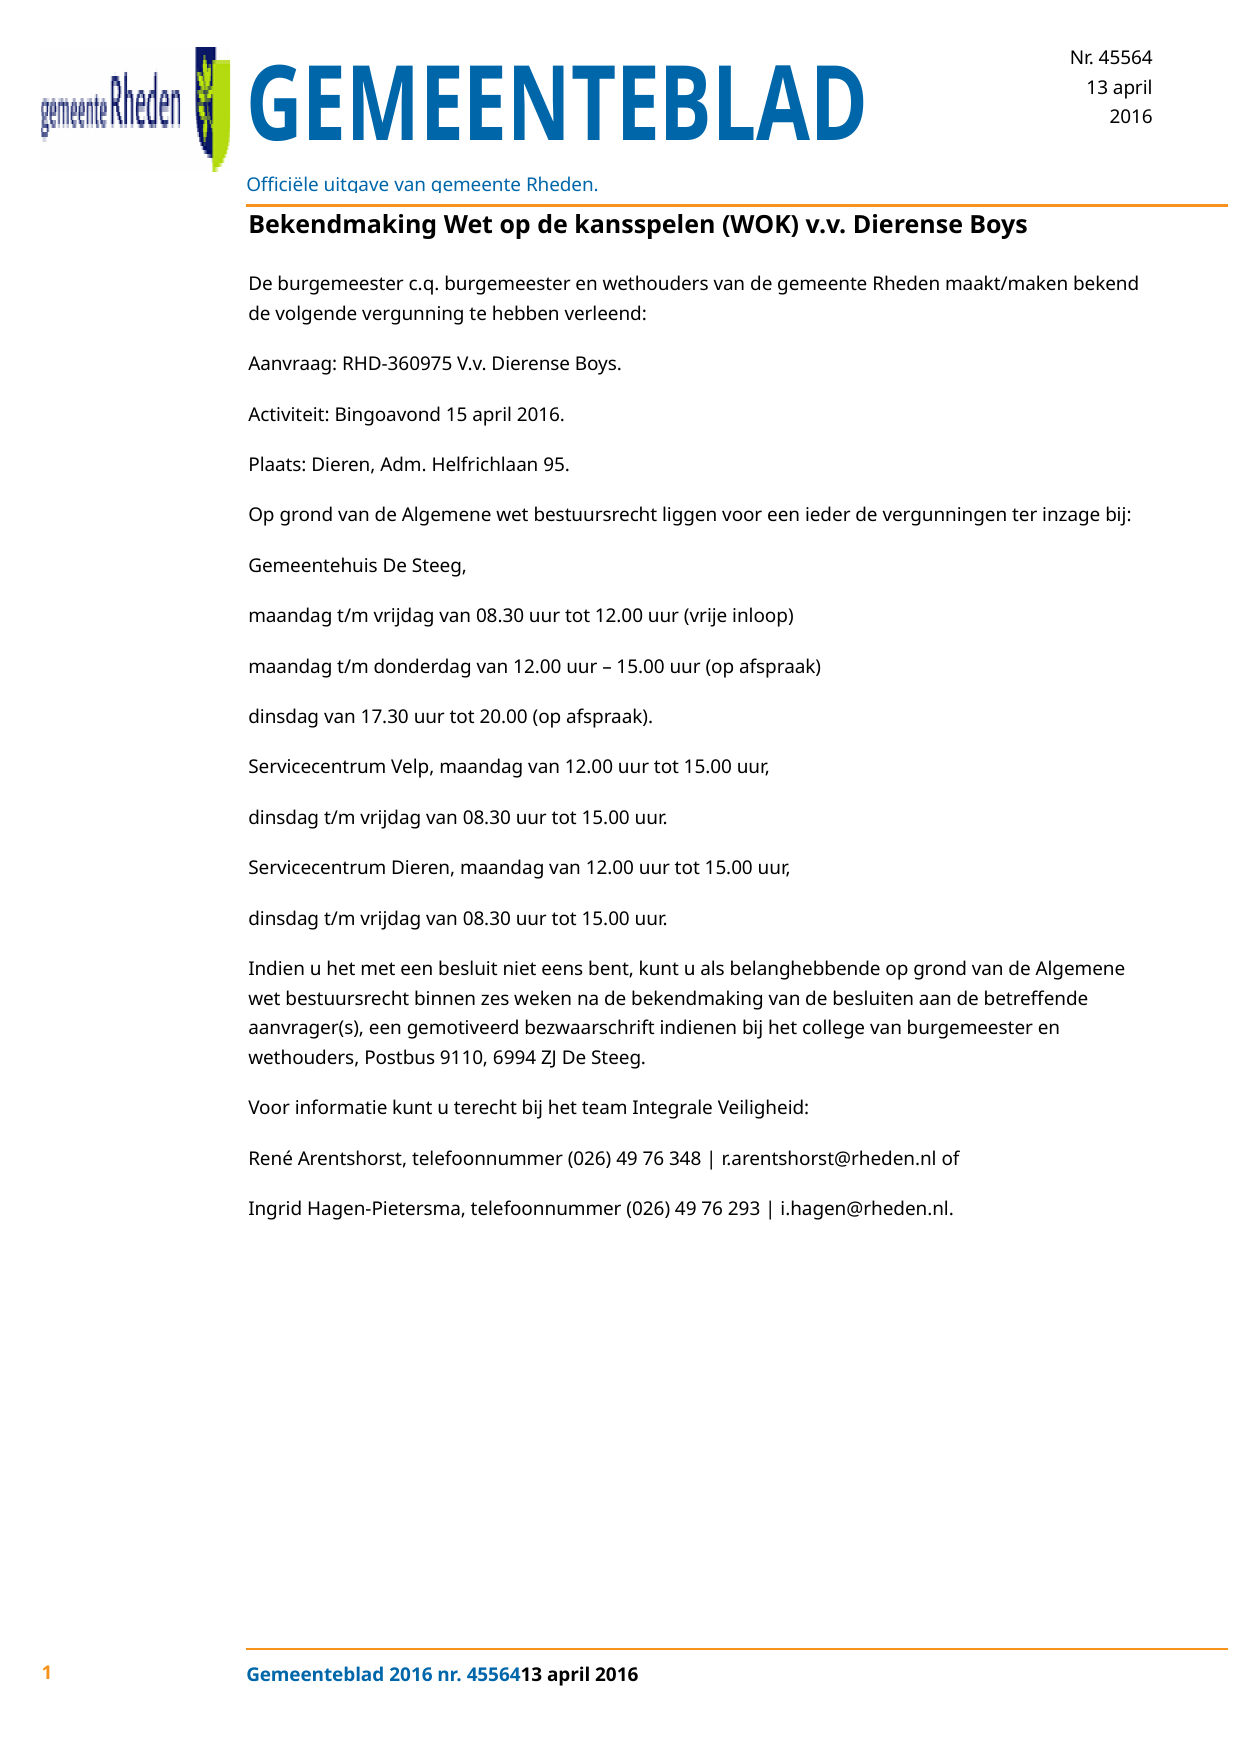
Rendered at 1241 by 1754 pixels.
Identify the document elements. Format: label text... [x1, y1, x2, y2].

text De burgemeester c.q. burgemeester en wethouders van de gemeente Rheden maakt/maken bekend de volgende vergunning te hebben verleend: [248, 270, 1152, 326]
text maandag t/m donderdag van 12.00 uur – 15.00 uur (op afspraak) [248, 653, 1152, 678]
text dinsdag t/m vrijdag van 08.30 uur tot 15.00 uur. [248, 804, 1152, 830]
text Plaats: Dieren, Adm. Helfrichlaan 95. [248, 451, 1152, 477]
picture [41, 47, 231, 172]
text Servicecentrum Dieren, maandag van 12.00 uur tot 15.00 uur, [248, 854, 1152, 880]
text Ingrid Hagen-Pietersma, telefoonnummer (026) 49 76 293 | i.hagen@rheden.nl. [248, 1195, 1152, 1221]
text René Arentshorst, telefoonnummer (026) 49 76 348 | r.arentshorst@rheden.nl of [248, 1145, 1152, 1171]
text Activiteit: Bingoavond 15 april 2016. [248, 401, 1152, 426]
text Voor informatie kunt u terecht bij het team Integrale Veiligheid: [248, 1094, 1152, 1120]
text Bekendmaking Wet op de kansspelen (WOK) v.v. Dierense Boys [248, 207, 1152, 241]
text Gemeentehuis De Steeg, [248, 552, 1152, 578]
text dinsdag van 17.30 uur tot 20.00 (op afspraak). [248, 703, 1152, 729]
text dinsdag t/m vrijdag van 08.30 uur tot 15.00 uur. [248, 905, 1152, 931]
text maandag t/m vrijdag van 08.30 uur tot 12.00 uur (vrije inloop) [248, 602, 1152, 628]
text Indien u het met een besluit niet eens bent, kunt u als belanghebbende op grond van de Algemene wet bestuursrecht binnen zes weken na de bekendmaking van de besluiten aan de betreffende aanvrager(s), een gemotiveerd bezwaarschrift indienen bij het college van burgemeester en wethouders, Postbus 9110, 6994 ZJ De Steeg. [248, 955, 1152, 1070]
text Op grond van de Algemene wet bestuursrecht liggen voor een ieder de vergunningen ter inzage bij: [248, 502, 1152, 527]
text Aanvraag: RHD-360975 V.v. Dierense Boys. [248, 350, 1152, 376]
text Servicecentrum Velp, maandag van 12.00 uur tot 15.00 uur, [248, 754, 1152, 779]
